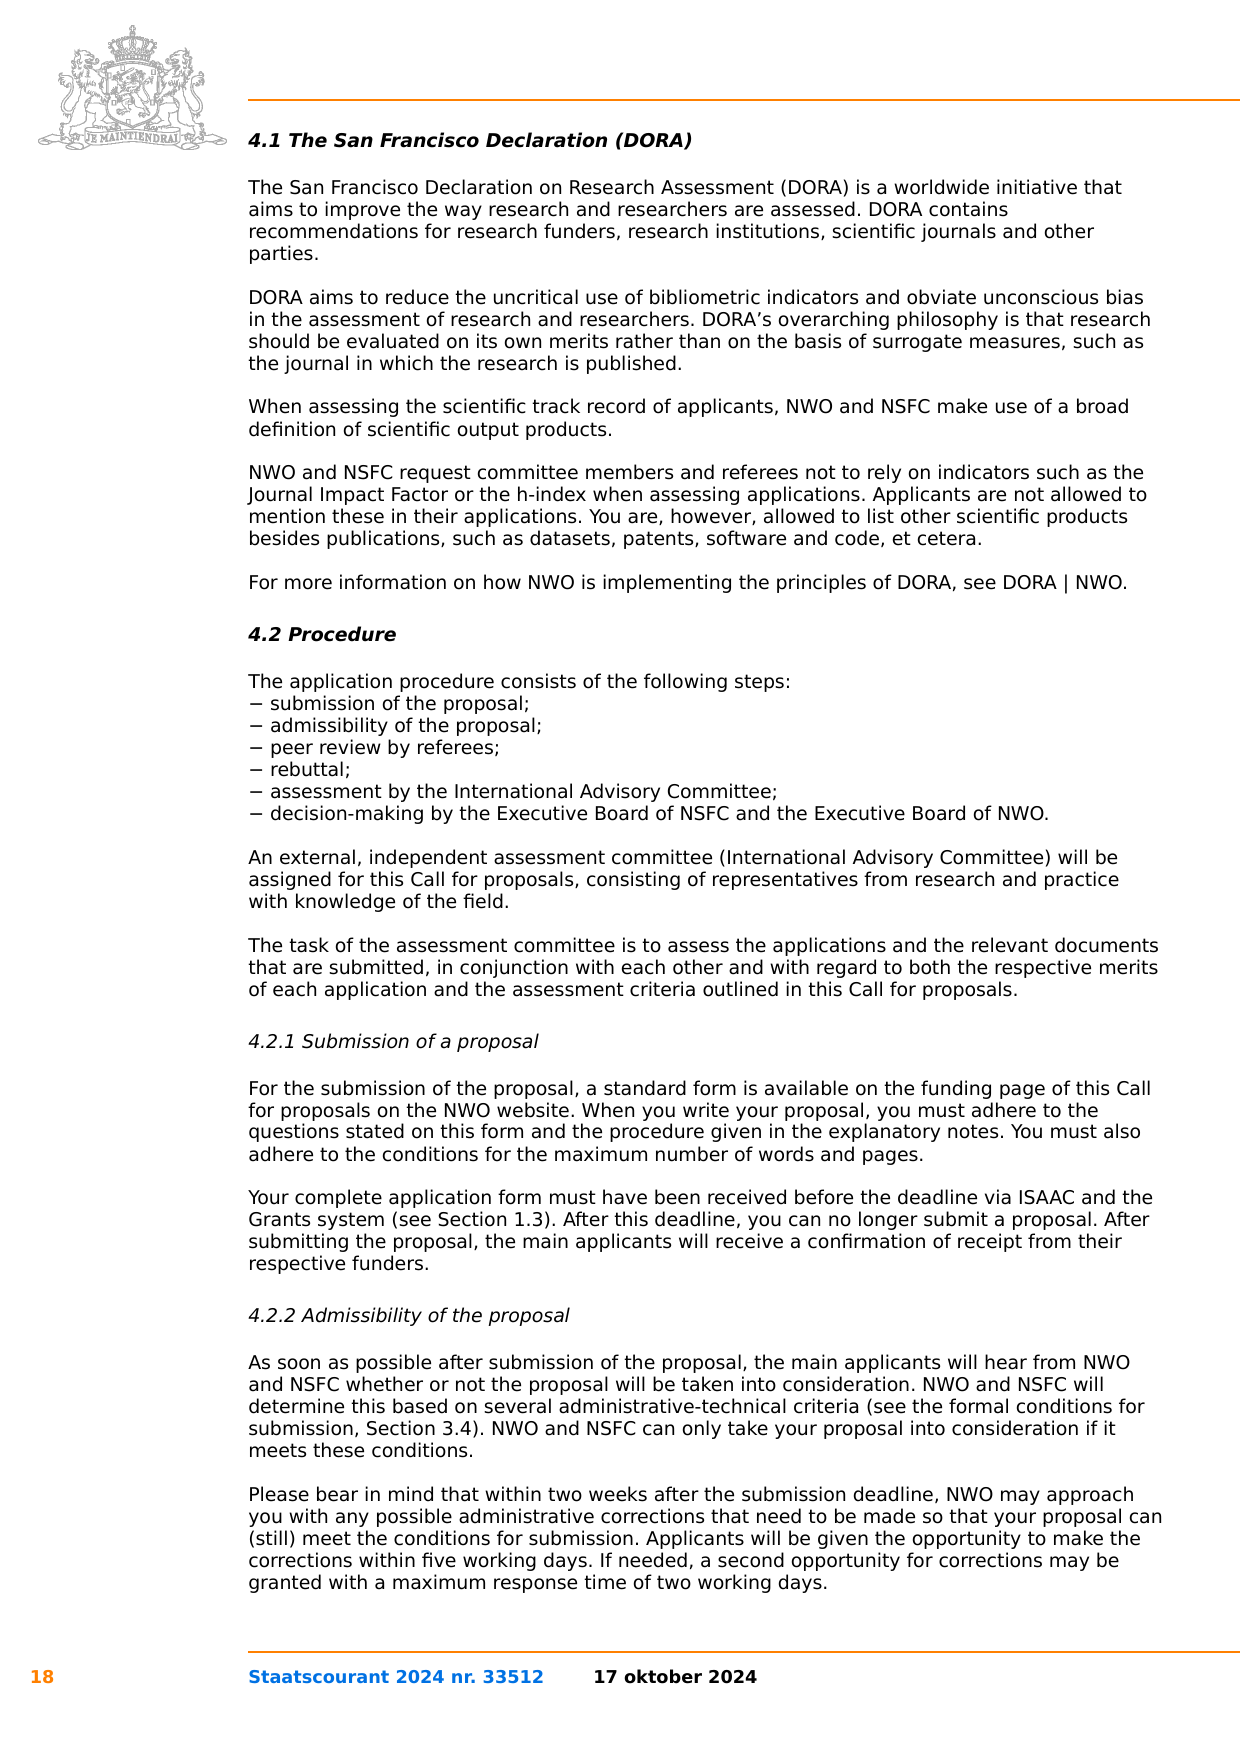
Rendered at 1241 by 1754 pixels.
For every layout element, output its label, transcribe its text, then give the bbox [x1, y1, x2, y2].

text An external, independent assessment committee (International Advisory Committee) will be assigned for this Call for proposals, consisting of representatives from research and practice with knowledge of the field. [248, 847, 1163, 913]
text NWO and NSFC request committee members and referees not to rely on indicators such as the Journal Impact Factor or the h-index when assessing applications. Applicants are not allowed to mention these in their applications. You are, however, allowed to list other scientific products besides publications, such as datasets, patents, software and code, et cetera. [248, 462, 1163, 550]
text − submission of the proposal; [248, 693, 1163, 715]
subtitle 4.1 The San Francisco Declaration (DORA) [248, 130, 1163, 152]
text The application procedure consists of the following steps: [248, 671, 1163, 693]
text − admissibility of the proposal; [248, 715, 1163, 737]
subtitle 4.2.2 Admissibility of the proposal [248, 1305, 1163, 1327]
text − assessment by the International Advisory Committee; [248, 781, 1163, 803]
text − rebuttal; [248, 759, 1163, 781]
subtitle 4.2.1 Submission of a proposal [248, 1031, 1163, 1052]
text − decision-making by the Executive Board of NSFC and the Executive Board of NWO. [248, 803, 1163, 825]
text As soon as possible after submission of the proposal, the main applicants will hear from NWO and NSFC whether or not the proposal will be taken into consideration. NWO and NSFC will determine this based on several administrative-technical criteria (see the formal conditions for submission, Section 3.4). NWO and NSFC can only take your proposal into consideration if it meets these conditions. [248, 1352, 1163, 1462]
text For more information on how NWO is implementing the principles of DORA, see DORA | NWO. [248, 572, 1163, 594]
subtitle 4.2 Procedure [248, 624, 1163, 646]
text For the submission of the proposal, a standard form is available on the funding page of this Call for proposals on the NWO website. When you write your proposal, you must adhere to the questions stated on this form and the procedure given in the explanatory notes. You must also adhere to the conditions for the maximum number of words and pages. [248, 1077, 1163, 1165]
text Please bear in mind that within two weeks after the submission deadline, NWO may approach you with any possible administrative corrections that need to be made so that your proposal can (still) meet the conditions for submission. Applicants will be given the opportunity to make the corrections within five working days. If needed, a second opportunity for corrections may be granted with a maximum response time of two working days. [248, 1484, 1163, 1594]
text When assessing the scientific track record of applicants, NWO and NSFC make use of a broad definition of scientific output products. [248, 396, 1163, 440]
text The San Francisco Declaration on Research Assessment (DORA) is a worldwide initiative that aims to improve the way research and researchers are assessed. DORA contains recommendations for research funders, research institutions, scientific journals and other parties. [248, 177, 1163, 265]
text DORA aims to reduce the uncritical use of bibliometric indicators and obviate unconscious bias in the assessment of research and researchers. DORA’s overarching philosophy is that research should be evaluated on its own merits rather than on the basis of surrogate measures, such as the journal in which the research is published. [248, 287, 1163, 374]
text Your complete application form must have been received before the deadline via ISAAC and the Grants system (see Section 1.3). After this deadline, you can no longer submit a proposal. After submitting the proposal, the main applicants will receive a confirmation of receipt from their respective funders. [248, 1187, 1163, 1275]
picture [38, 25, 227, 150]
text The task of the assessment committee is to assess the applications and the relevant documents that are submitted, in conjunction with each other and with regard to both the respective merits of each application and the assessment criteria outlined in this Call for proposals. [248, 934, 1163, 1001]
text − peer review by referees; [248, 737, 1163, 759]
